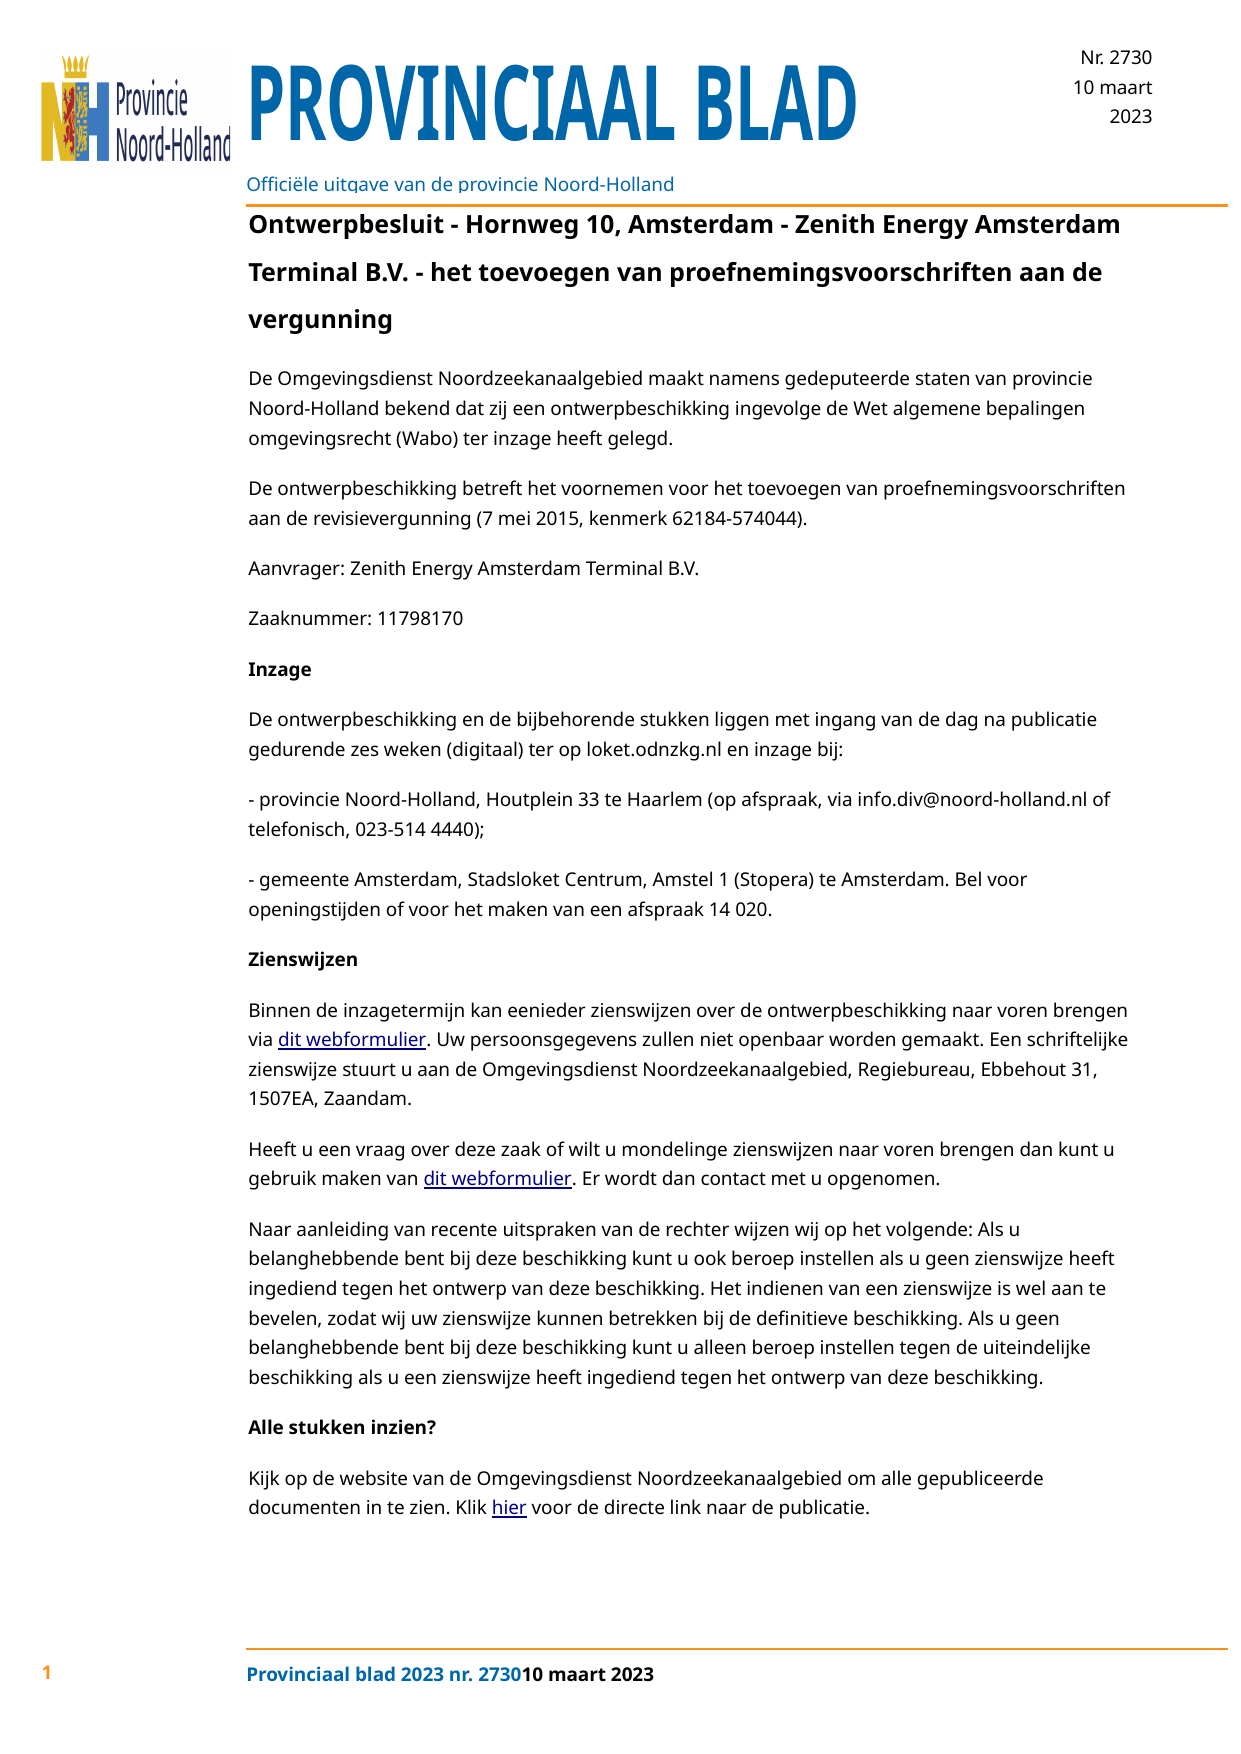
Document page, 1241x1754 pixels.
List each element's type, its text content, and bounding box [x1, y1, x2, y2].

text De ontwerpbeschikking betreft het voornemen voor het toevoegen van proefnemingsvoorschriften aan de revisievergunning (7 mei 2015, kenmerk 62184-574044). [248, 475, 1152, 530]
text Zaaknummer: 11798170 [248, 606, 1152, 631]
picture [41, 47, 231, 172]
text Ontwerpbesluit - Hornweg 10, Amsterdam - Zenith Energy Amsterdam Terminal B.V. - het toevoegen van proefnemingsvoorschriften aan de vergunning [248, 207, 1152, 336]
text De ontwerpbeschikking en de bijbehorende stukken liggen met ingang van de dag na publicatie gedurende zes weken (digitaal) ter op loket.odnzkg.nl en inzage bij: [248, 706, 1152, 762]
text Aanvrager: Zenith Energy Amsterdam Terminal B.V. [248, 555, 1152, 581]
text - provincie Noord-Holland, Houtplein 33 te Haarlem (op afspraak, via info.div@noord-holland.nl of telefonisch, 023-514 4440); [248, 786, 1152, 842]
text Inzage [248, 656, 1152, 682]
text De Omgevingsdienst Noordzeekanaalgebied maakt namens gedeputeerde staten van provincie Noord-Holland bekend dat zij een ontwerpbeschikking ingevolge de Wet algemene bepalingen omgevingsrecht (Wabo) ter inzage heeft gelegd. [248, 366, 1152, 450]
text Kijk op de website van de Omgevingsdienst Noordzeekanaalgebied om alle gepubliceerde documenten in te zien. Klik hier voor de directe link naar de publicatie. [248, 1465, 1152, 1520]
text Zienswijzen [248, 946, 1152, 972]
text - gemeente Amsterdam, Stadsloket Centrum, Amstel 1 (Stopera) te Amsterdam. Bel voor openingstijden of voor het maken van een afspraak 14 020. [248, 866, 1152, 922]
text Alle stukken inzien? [248, 1414, 1152, 1440]
text Naar aanleiding van recente uitspraken van de rechter wijzen wij op het volgende: Als u belanghebbende bent bij deze beschikking kunt u ook beroep instellen als u geen zienswijze heeft ingediend tegen het ontwerp van deze beschikking. Het indienen van een zienswijze is wel aan te bevelen, zodat wij uw zienswijze kunnen betrekken bij de definitieve beschikking. Als u geen belanghebbende bent bij deze beschikking kunt u alleen beroep instellen tegen de uiteindelijke beschikking als u een zienswijze heeft ingediend tegen het ontwerp van deze beschikking. [248, 1216, 1152, 1389]
text Heeft u een vraag over deze zaak of wilt u mondelinge zienswijzen naar voren brengen dan kunt u gebruik maken van dit webformulier. Er wordt dan contact met u opgenomen. [248, 1136, 1152, 1191]
text Binnen de inzagetermijn kan eenieder zienswijzen over de ontwerpbeschikking naar voren brengen via dit webformulier. Uw persoonsgegevens zullen niet openbaar worden gemaakt. Een schriftelijke zienswijze stuurt u aan de Omgevingsdienst Noordzeekanaalgebied, Regiebureau, Ebbehout 31, 1507EA, Zaandam. [248, 997, 1152, 1111]
